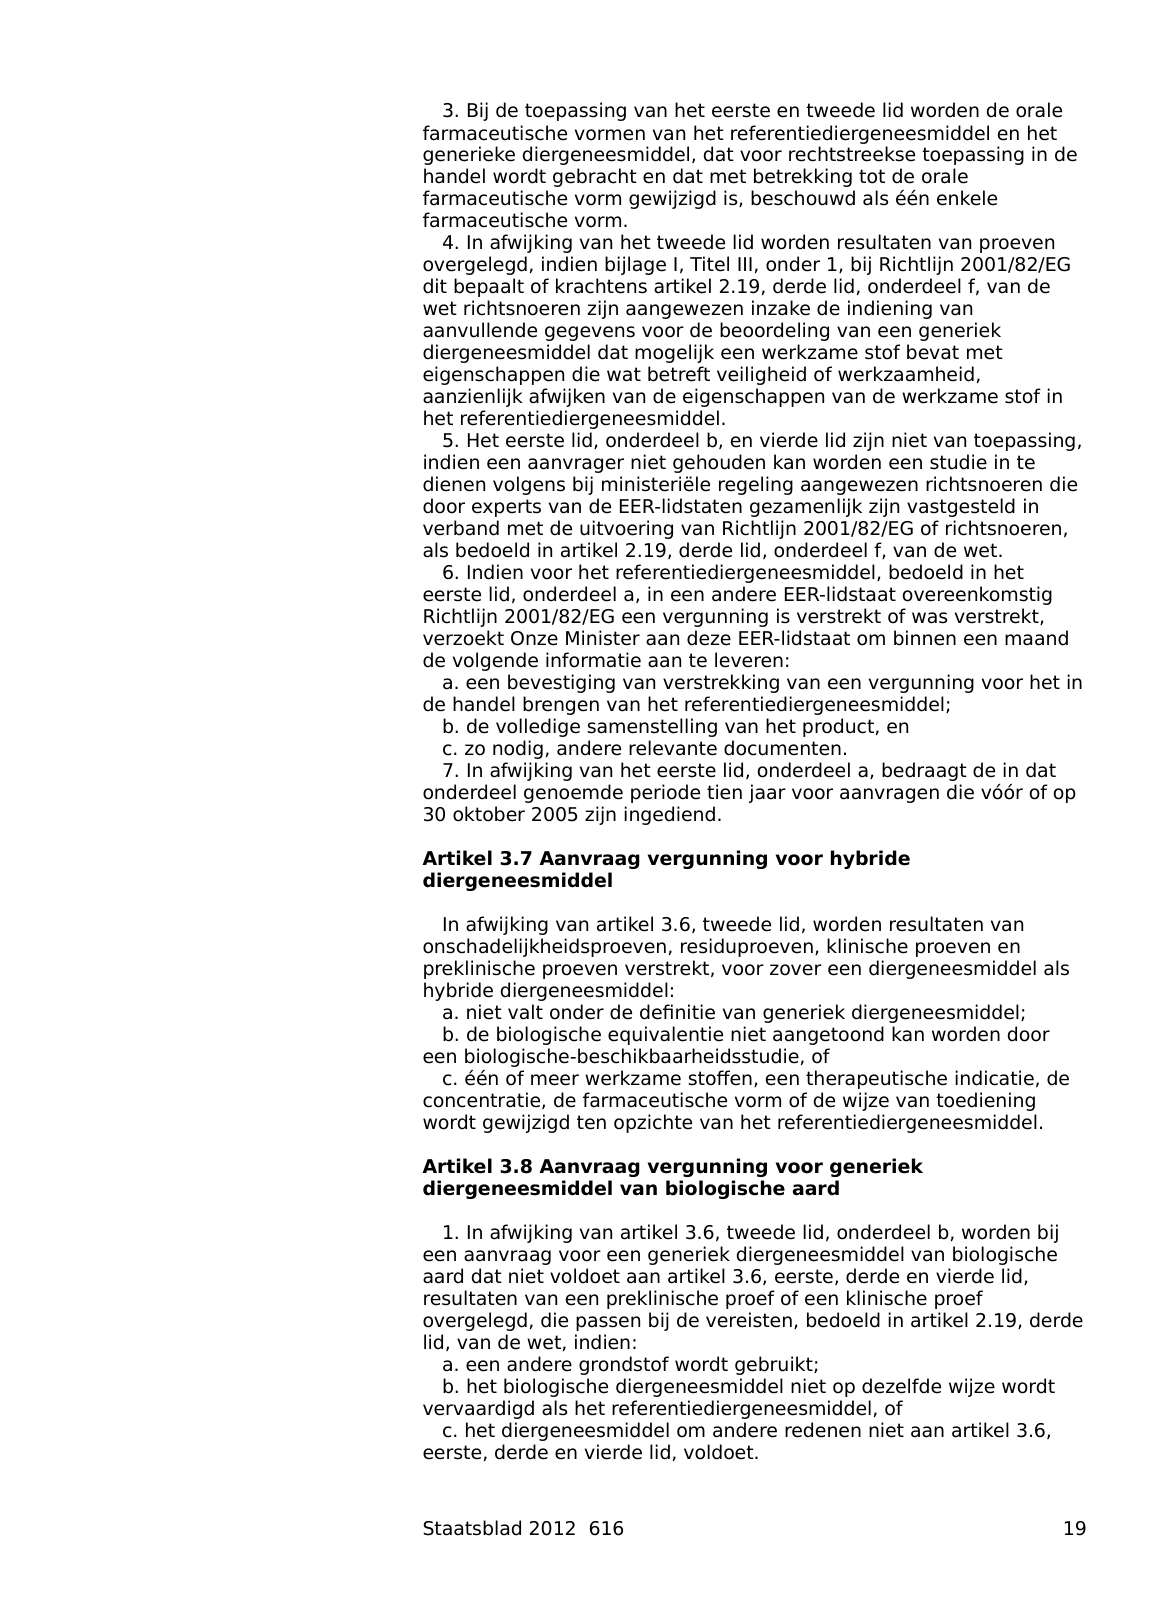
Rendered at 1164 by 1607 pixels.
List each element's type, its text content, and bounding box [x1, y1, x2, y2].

text c. het diergeneesmiddel om andere redenen niet aan artikel 3.6, eerste, derde en vierde lid, voldoet. [422, 1420, 1087, 1464]
text b. de volledige samenstelling van het product, en [422, 716, 1087, 738]
text a. een andere grondstof wordt gebruikt; [422, 1354, 1087, 1376]
text b. de biologische equivalentie niet aangetoond kan worden door een biologische-beschikbaarheidsstudie, of [422, 1024, 1087, 1068]
text 1. In afwijking van artikel 3.6, tweede lid, onderdeel b, worden bij een aanvraag voor een generiek diergeneesmiddel van biologische aard dat niet voldoet aan artikel 3.6, eerste, derde en vierde lid, resultaten van een preklinische proef of een klinische proef overgelegd, die passen bij de vereisten, bedoeld in artikel 2.19, derde lid, van de wet, indien: [422, 1222, 1087, 1354]
text b. het biologische diergeneesmiddel niet op dezelfde wijze wordt vervaardigd als het referentiediergeneesmiddel, of [422, 1376, 1087, 1420]
text 5. Het eerste lid, onderdeel b, en vierde lid zijn niet van toepassing, indien een aanvrager niet gehouden kan worden een studie in te dienen volgens bij ministeriële regeling aangewezen richtsnoeren die door experts van de EER-lidstaten gezamenlijk zijn vastgesteld in verband met de uitvoering van Richtlijn 2001/82/EG of richtsnoeren, als bedoeld in artikel 2.19, derde lid, onderdeel f, van de wet. [422, 430, 1087, 562]
text 4. In afwijking van het tweede lid worden resultaten van proeven overgelegd, indien bijlage I, Titel III, onder 1, bij Richtlijn 2001/82/EG dit bepaalt of krachtens artikel 2.19, derde lid, onderdeel f, van de wet richtsnoeren zijn aangewezen inzake de indiening van aanvullende gegevens voor de beoordeling van een generiek diergeneesmiddel dat mogelijk een werkzame stof bevat met eigenschappen die wat betreft veiligheid of werkzaamheid, aanzienlijk afwijken van de eigenschappen van de werkzame stof in het referentiediergeneesmiddel. [422, 232, 1087, 430]
text 7. In afwijking van het eerste lid, onderdeel a, bedraagt de in dat onderdeel genoemde periode tien jaar voor aanvragen die vóór of op 30 oktober 2005 zijn ingediend. [422, 760, 1087, 826]
subtitle Artikel 3.8 Aanvraag vergunning voor generiek diergeneesmiddel van biologische aard [422, 1156, 1087, 1200]
text 6. Indien voor het referentiediergeneesmiddel, bedoeld in het eerste lid, onderdeel a, in een andere EER-lidstaat overeenkomstig Richtlijn 2001/82/EG een vergunning is verstrekt of was verstrekt, verzoekt Onze Minister aan deze EER-lidstaat om binnen een maand de volgende informatie aan te leveren: [422, 562, 1087, 672]
text In afwijking van artikel 3.6, tweede lid, worden resultaten van onschadelijkheidsproeven, residuproeven, klinische proeven en preklinische proeven verstrekt, voor zover een diergeneesmiddel als hybride diergeneesmiddel: [422, 914, 1087, 1002]
text 3. Bij de toepassing van het eerste en tweede lid worden de orale farmaceutische vormen van het referentiediergeneesmiddel en het generieke diergeneesmiddel, dat voor rechtstreekse toepassing in de handel wordt gebracht en dat met betrekking tot de orale farmaceutische vorm gewijzigd is, beschouwd als één enkele farmaceutische vorm. [422, 100, 1087, 232]
subtitle Artikel 3.7 Aanvraag vergunning voor hybride diergeneesmiddel [422, 848, 1087, 892]
text c. zo nodig, andere relevante documenten. [422, 738, 1087, 760]
text a. een bevestiging van verstrekking van een vergunning voor het in de handel brengen van het referentiediergeneesmiddel; [422, 672, 1087, 716]
text c. één of meer werkzame stoffen, een therapeutische indicatie, de concentratie, de farmaceutische vorm of de wijze van toediening wordt gewijzigd ten opzichte van het referentiediergeneesmiddel. [422, 1068, 1087, 1134]
text a. niet valt onder de definitie van generiek diergeneesmiddel; [422, 1002, 1087, 1024]
